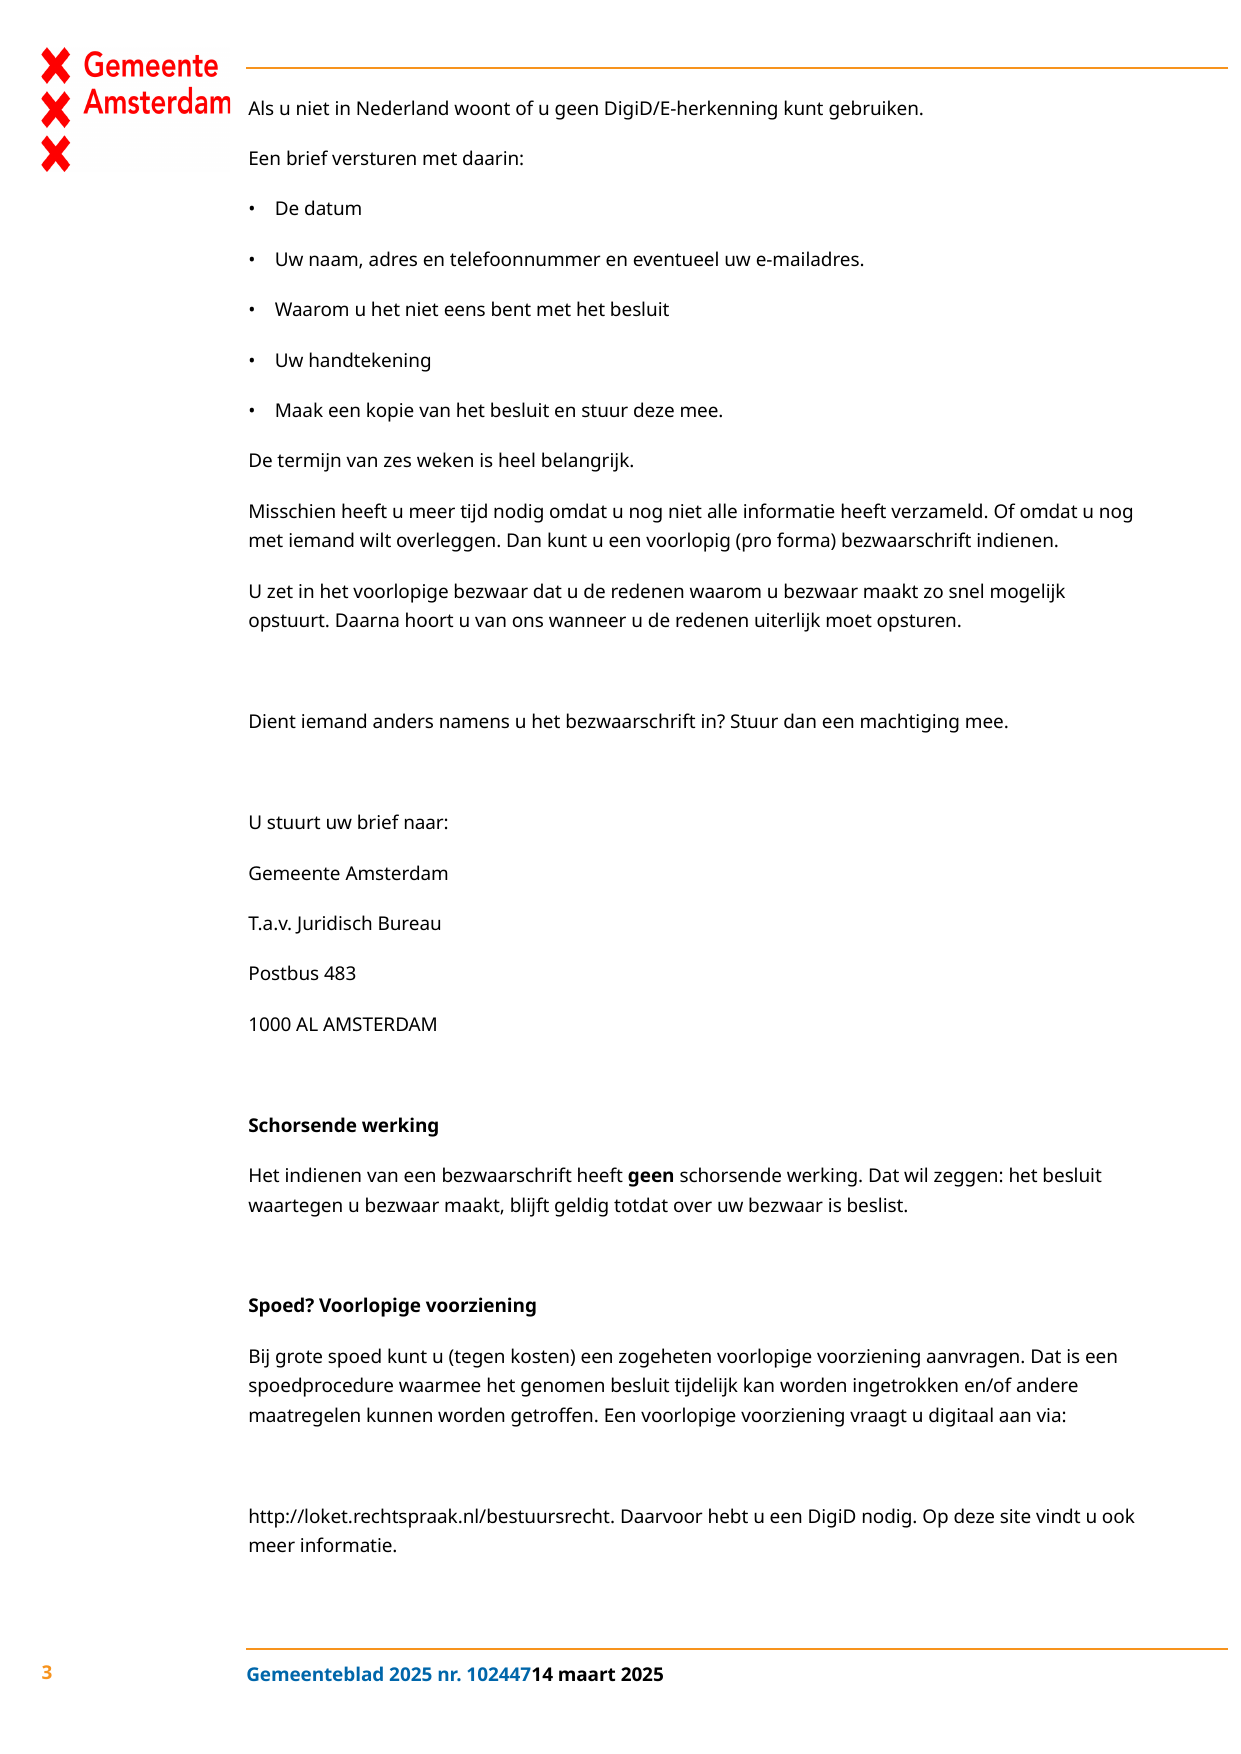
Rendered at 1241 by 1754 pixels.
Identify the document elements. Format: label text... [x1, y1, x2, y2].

text Een brief versturen met daarin: [248, 145, 1152, 171]
text Schorsende werking [248, 1112, 1152, 1138]
text T.a.v. Juridisch Bureau [248, 910, 1152, 936]
text 1000 AL AMSTERDAM [248, 1011, 1152, 1037]
text http://loket.rechtspraak.nl/bestuursrecht. Daarvoor hebt u een DigiD nodig. Op deze site vindt u ook meer informatie. [248, 1503, 1152, 1558]
text Gemeente Amsterdam [248, 860, 1152, 886]
text U stuurt uw brief naar: [248, 809, 1152, 835]
text Spoed? Voorlopige voorziening [248, 1293, 1152, 1318]
text • Maak een kopie van het besluit en stuur deze mee. [248, 397, 1152, 423]
text Als u niet in Nederland woont of u geen DigiD/E-herkenning kunt gebruiken. [248, 95, 1152, 121]
text • Waarom u het niet eens bent met het besluit [248, 296, 1152, 322]
text Bij grote spoed kunt u (tegen kosten) een zogeheten voorlopige voorziening aanvragen. Dat is een spoedprocedure waarmee het genomen besluit tijdelijk kan worden ingetrokken en/of andere maatregelen kunnen worden getroffen. Een voorlopige voorziening vraagt u digitaal aan via: [248, 1343, 1152, 1428]
text De termijn van zes weken is heel belangrijk. [248, 448, 1152, 473]
text Dient iemand anders namens u het bezwaarschrift in? Stuur dan een machtiging mee. [248, 708, 1152, 734]
text U zet in het voorlopige bezwaar dat u de redenen waarom u bezwaar maakt zo snel mogelijk opstuurt. Daarna hoort u van ons wanneer u de redenen uiterlijk moet opsturen. [248, 578, 1152, 633]
picture [41, 47, 231, 172]
text • Uw naam, adres en telefoonnummer en eventueel uw e-mailadres. [248, 246, 1152, 272]
text • Uw handtekening [248, 347, 1152, 373]
text • De datum [248, 196, 1152, 221]
text Postbus 483 [248, 961, 1152, 986]
text Het indienen van een bezwaarschrift heeft geen schorsende werking. Dat wil zeggen: het besluit waartegen u bezwaar maakt, blijft geldig totdat over uw bezwaar is beslist. [248, 1162, 1152, 1218]
text Misschien heeft u meer tijd nodig omdat u nog niet alle informatie heeft verzameld. Of omdat u nog met iemand wilt overleggen. Dan kunt u een voorlopig (pro forma) bezwaarschrift indienen. [248, 498, 1152, 553]
